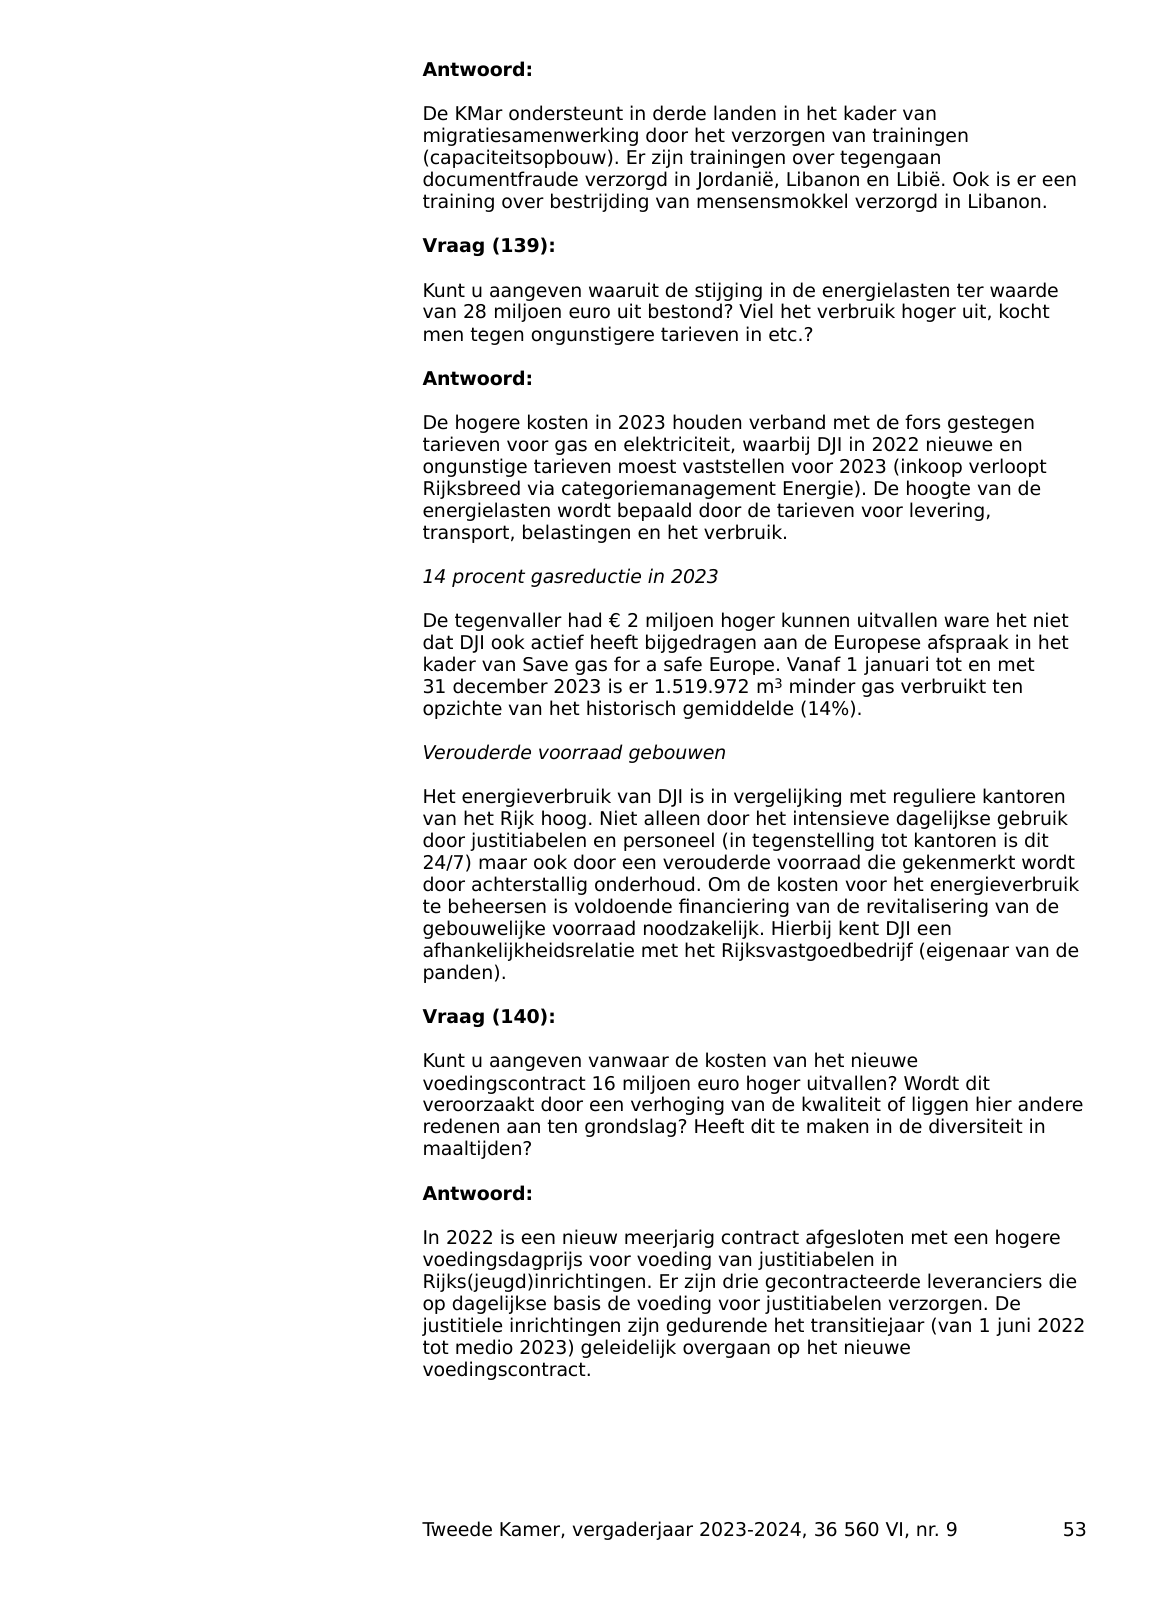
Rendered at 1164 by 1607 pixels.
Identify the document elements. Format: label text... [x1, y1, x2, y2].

text De tegenvaller had € 2 miljoen hoger kunnen uitvallen ware het niet dat DJI ook actief heeft bijgedragen aan de Europese afspraak in het kader van Save gas for a safe Europe. Vanaf 1 januari tot en met 31 december 2023 is er 1.519.972 m3 minder gas verbruikt ten opzichte van het historisch gemiddelde (14%). [422, 610, 1087, 720]
text De KMar ondersteunt in derde landen in het kader van migratiesamenwerking door het verzorgen van trainingen (capaciteitsopbouw). Er zijn trainingen over tegengaan documentfraude verzorgd in Jordanië, Libanon en Libië. Ook is er een training over bestrijding van mensensmokkel verzorgd in Libanon. [422, 103, 1087, 213]
text Kunt u aangeven vanwaar de kosten van het nieuwe voedingscontract 16 miljoen euro hoger uitvallen? Wordt dit veroorzaakt door een verhoging van de kwaliteit of liggen hier andere redenen aan ten grondslag? Heeft dit te maken in de diversiteit in maaltijden? [422, 1050, 1087, 1160]
subtitle Antwoord: [422, 1182, 1087, 1204]
text Het energieverbruik van DJI is in vergelijking met reguliere kantoren van het Rijk hoog. Niet alleen door het intensieve dagelijkse gebruik door justitiabelen en personeel (in tegenstelling tot kantoren is dit 24/7) maar ook door een verouderde voorraad die gekenmerkt wordt door achterstallig onderhoud. Om de kosten voor het energieverbruik te beheersen is voldoende financiering van de revitalisering van de gebouwelijke voorraad noodzakelijk. Hierbij kent DJI een afhankelijkheidsrelatie met het Rijksvastgoedbedrijf (eigenaar van de panden). [422, 786, 1087, 984]
text Kunt u aangeven waaruit de stijging in de energielasten ter waarde van 28 miljoen euro uit bestond? Viel het verbruik hoger uit, kocht men tegen ongunstigere tarieven in etc.? [422, 279, 1087, 345]
subtitle Vraag (139): [422, 235, 1087, 257]
subtitle Vraag (140): [422, 1006, 1087, 1028]
text De hogere kosten in 2023 houden verband met de fors gestegen tarieven voor gas en elektriciteit, waarbij DJI in 2022 nieuwe en ongunstige tarieven moest vaststellen voor 2023 (inkoop verloopt Rijksbreed via categoriemanagement Energie). De hoogte van de energielasten wordt bepaald door de tarieven voor levering, transport, belastingen en het verbruik. [422, 412, 1087, 544]
subtitle Verouderde voorraad gebouwen [422, 742, 1087, 764]
subtitle 14 procent gasreductie in 2023 [422, 566, 1087, 588]
text In 2022 is een nieuw meerjarig contract afgesloten met een hogere voedingsdagprijs voor voeding van justitiabelen in Rijks(jeugd)inrichtingen. Er zijn drie gecontracteerde leveranciers die op dagelijkse basis de voeding voor justitiabelen verzorgen. De justitiele inrichtingen zijn gedurende het transitiejaar (van 1 juni 2022 tot medio 2023) geleidelijk overgaan op het nieuwe voedingscontract. [422, 1227, 1087, 1381]
subtitle Antwoord: [422, 368, 1087, 389]
subtitle Antwoord: [422, 59, 1087, 81]
